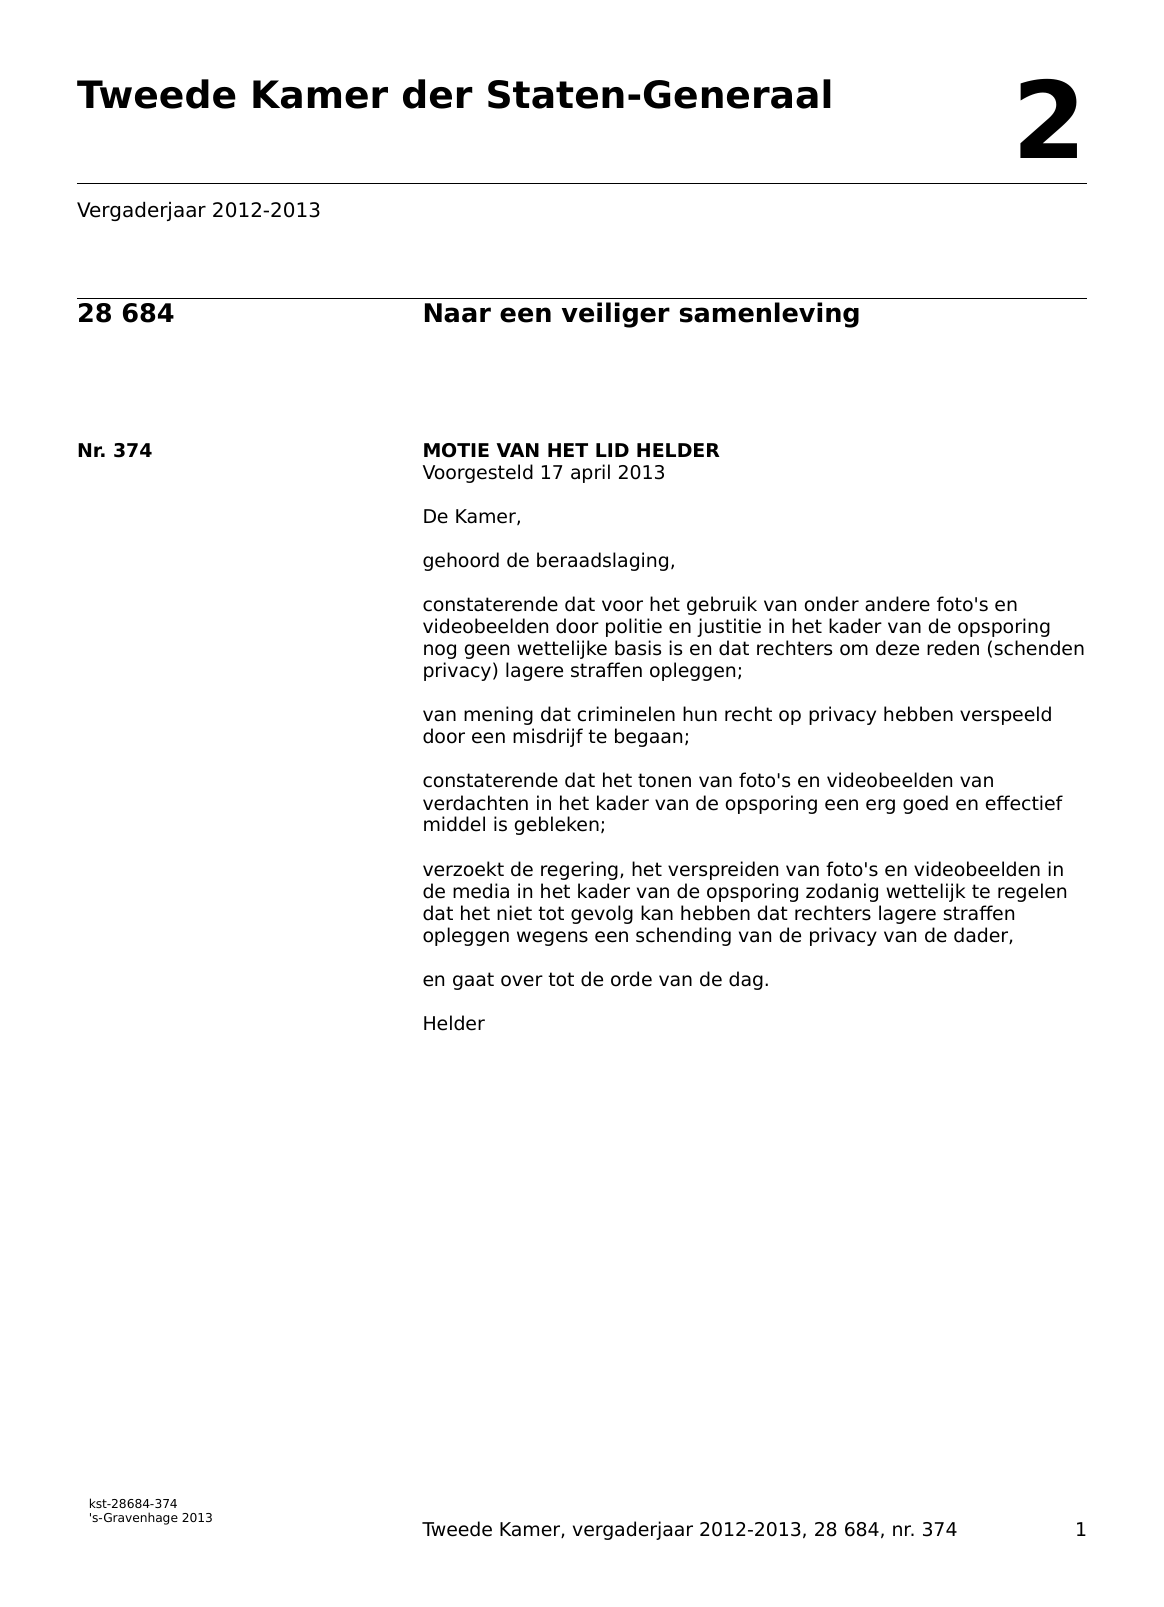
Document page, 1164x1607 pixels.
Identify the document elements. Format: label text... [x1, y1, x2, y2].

text en gaat over tot de orde van de dag. [422, 969, 1087, 991]
table_header 2 [886, 59, 1087, 183]
text 's-Gravenhage 2013 [88, 1511, 323, 1525]
text gehoord de beraadslaging, [422, 550, 1087, 572]
table_header Tweede Kamer der Staten-Generaal [77, 59, 886, 183]
text Voorgesteld 17 april 2013 [422, 462, 1087, 484]
text Helder [422, 1013, 1087, 1035]
table_cell Vergaderjaar 2012-2013 [77, 184, 1087, 298]
subtitle Nr. 374 MOTIE VAN HET LID HELDER [77, 440, 1087, 462]
text De Kamer, [422, 506, 1087, 528]
text kst-28684-374 [88, 1497, 323, 1511]
text verzoekt de regering, het verspreiden van foto's en videobeelden in de media in het kader van de opsporing zodanig wettelijk te regelen dat het niet tot gevolg kan hebben dat rechters lagere straffen opleggen wegens een schending van de privacy van de dader, [422, 858, 1087, 946]
text van mening dat criminelen hun recht op privacy hebben verspeeld door een misdrijf te begaan; [422, 704, 1087, 748]
subtitle 28 684 Naar een veiliger samenleving [77, 299, 1087, 329]
text constaterende dat het tonen van foto's en videobeelden van verdachten in het kader van de opsporing een erg goed en effectief middel is gebleken; [422, 770, 1087, 836]
text constaterende dat voor het gebruik van onder andere foto's en videobeelden door politie en justitie in het kader van de opsporing nog geen wettelijke basis is en dat rechters om deze reden (schenden privacy) lagere straffen opleggen; [422, 594, 1087, 682]
